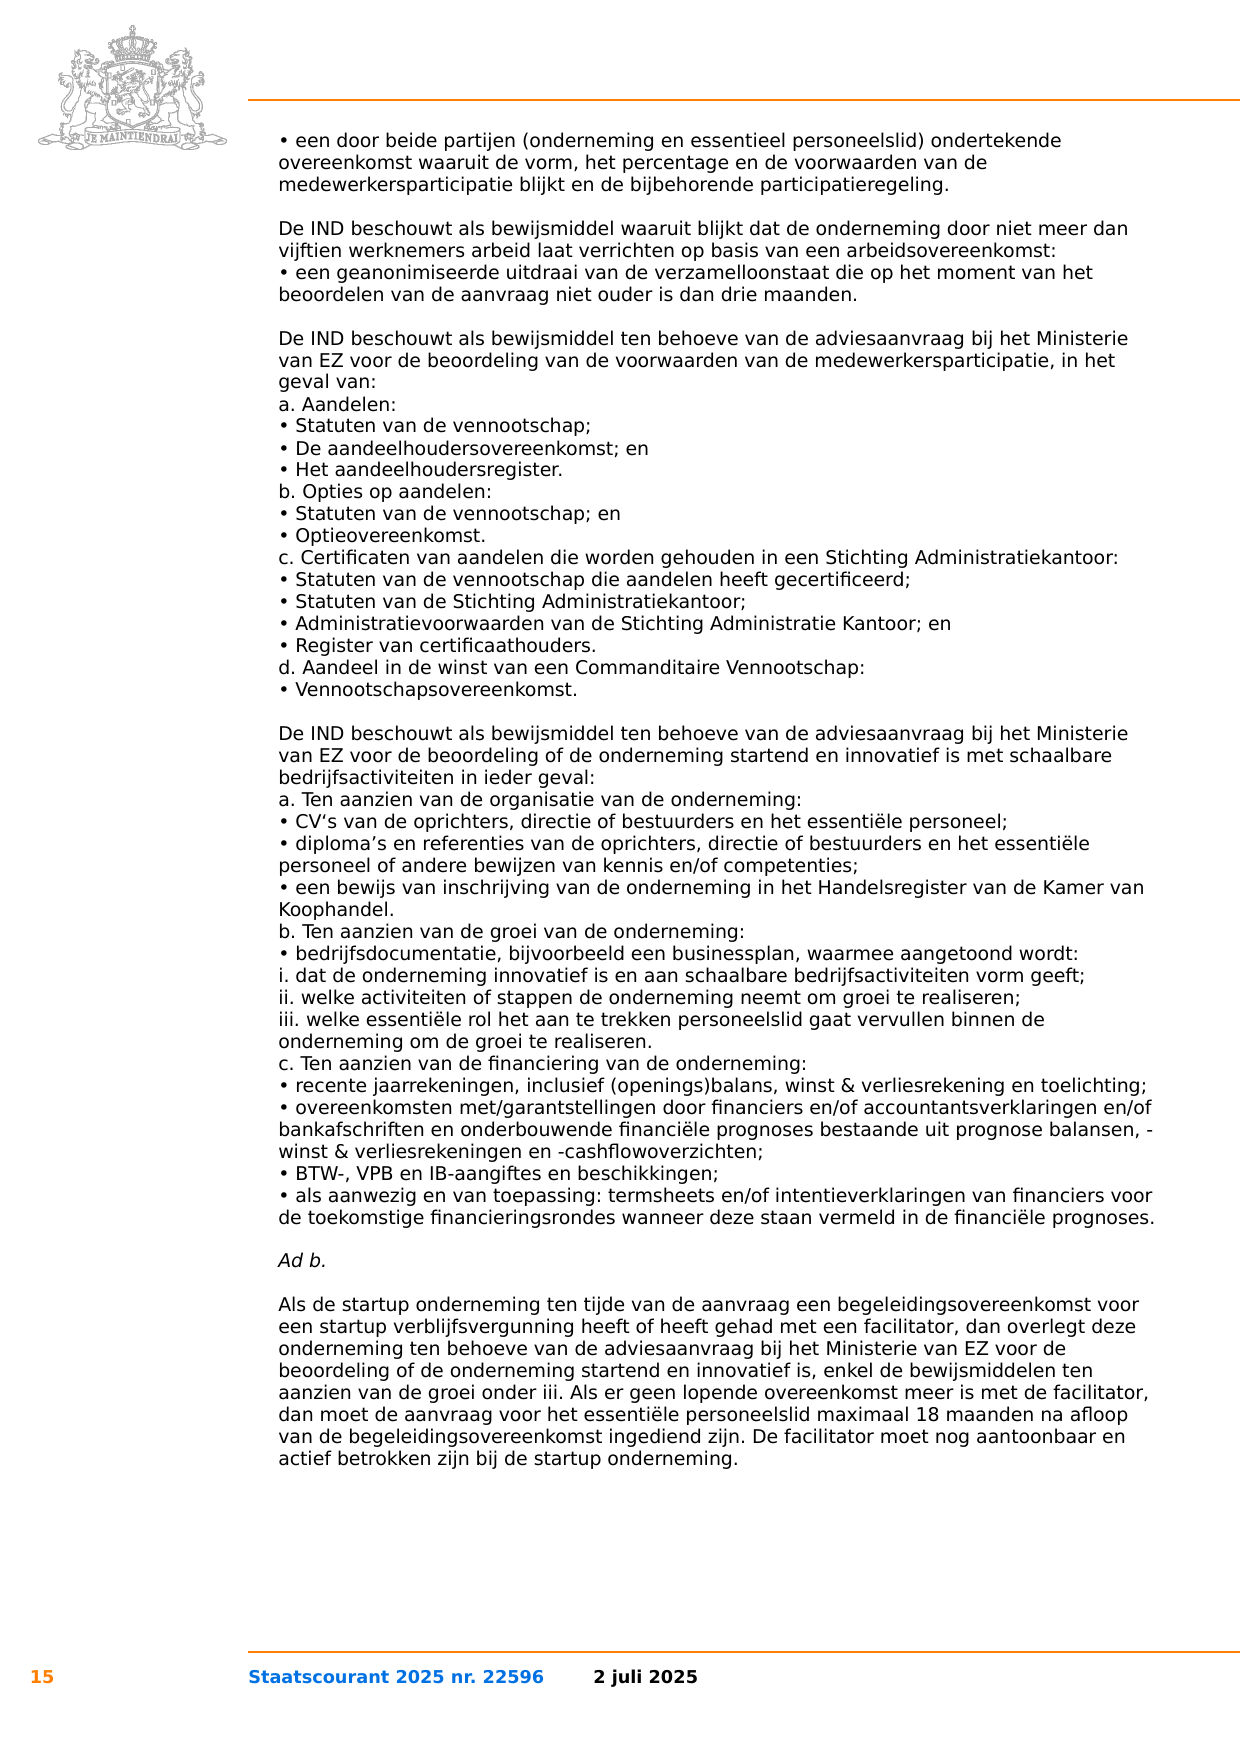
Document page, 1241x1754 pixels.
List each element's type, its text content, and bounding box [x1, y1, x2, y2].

text • overeenkomsten met/garantstellingen door financiers en/of accountantsverklaringen en/of bankafschriften en onderbouwende financiële prognoses bestaande uit prognose balansen, -winst & verliesrekeningen en -cashflowoverzichten; [278, 1097, 1163, 1163]
text • Het aandeelhoudersregister. [278, 459, 1163, 481]
text • een bewijs van inschrijving van de onderneming in het Handelsregister van de Kamer van Koophandel. [278, 877, 1163, 921]
text • recente jaarrekeningen, inclusief (openings)balans, winst & verliesrekening en toelichting; [278, 1075, 1163, 1097]
text De IND beschouwt als bewijsmiddel ten behoeve van de adviesaanvraag bij het Ministerie van EZ voor de beoordeling of de onderneming startend en innovatief is met schaalbare bedrijfsactiviteiten in ieder geval: [278, 723, 1163, 789]
text a. Aandelen: [278, 393, 1163, 415]
text • diploma’s en referenties van de oprichters, directie of bestuurders en het essentiële personeel of andere bewijzen van kennis en/of competenties; [278, 833, 1163, 877]
text • Statuten van de vennootschap; en [278, 503, 1163, 525]
text b. Ten aanzien van de groei van de onderneming: [278, 921, 1163, 943]
text • Statuten van de vennootschap die aandelen heeft gecertificeerd; [278, 569, 1163, 591]
text • BTW-, VPB en IB-aangiftes en beschikkingen; [278, 1163, 1163, 1184]
subtitle Ad b. [278, 1250, 1163, 1272]
text c. Certificaten van aandelen die worden gehouden in een Stichting Administratiekantoor: [278, 547, 1163, 569]
text • als aanwezig en van toepassing: termsheets en/of intentieverklaringen van financiers voor de toekomstige financieringsrondes wanneer deze staan vermeld in de financiële prognoses. [278, 1184, 1163, 1228]
text b. Opties op aandelen: [278, 481, 1163, 503]
text • Statuten van de vennootschap; [278, 415, 1163, 437]
text iii. welke essentiële rol het aan te trekken personeelslid gaat vervullen binnen de onderneming om de groei te realiseren. [278, 1009, 1163, 1053]
text • bedrijfsdocumentatie, bijvoorbeeld een businessplan, waarmee aangetoond wordt: [278, 943, 1163, 965]
text Als de startup onderneming ten tijde van de aanvraag een begeleidingsovereenkomst voor een startup verblijfsvergunning heeft of heeft gehad met een facilitator, dan overlegt deze onderneming ten behoeve van de adviesaanvraag bij het Ministerie van EZ voor de beoordeling of de onderneming startend en innovatief is, enkel de bewijsmiddelen ten aanzien van de groei onder iii. Als er geen lopende overeenkomst meer is met de facilitator, dan moet de aanvraag voor het essentiële personeelslid maximaal 18 maanden na afloop van de begeleidingsovereenkomst ingediend zijn. De facilitator moet nog aantoonbaar en actief betrokken zijn bij de startup onderneming. [278, 1294, 1163, 1470]
text De IND beschouwt als bewijsmiddel waaruit blijkt dat de onderneming door niet meer dan vijftien werknemers arbeid laat verrichten op basis van een arbeidsovereenkomst: [278, 218, 1163, 262]
text • Vennootschapsovereenkomst. [278, 679, 1163, 701]
text • een door beide partijen (onderneming en essentieel personeelslid) ondertekende overeenkomst waaruit de vorm, het percentage en de voorwaarden van de medewerkersparticipatie blijkt en de bijbehorende participatieregeling. [278, 130, 1163, 196]
text • Statuten van de Stichting Administratiekantoor; [278, 591, 1163, 613]
text • De aandeelhoudersovereenkomst; en [278, 437, 1163, 459]
text d. Aandeel in de winst van een Commanditaire Vennootschap: [278, 657, 1163, 679]
text De IND beschouwt als bewijsmiddel ten behoeve van de adviesaanvraag bij het Ministerie van EZ voor de beoordeling van de voorwaarden van de medewerkersparticipatie, in het geval van: [278, 327, 1163, 393]
picture [38, 25, 227, 150]
text a. Ten aanzien van de organisatie van de onderneming: [278, 789, 1163, 811]
text • CV‘s van de oprichters, directie of bestuurders en het essentiële personeel; [278, 811, 1163, 833]
text i. dat de onderneming innovatief is en aan schaalbare bedrijfsactiviteiten vorm geeft; [278, 965, 1163, 987]
text • Register van certificaathouders. [278, 635, 1163, 657]
text • Administratievoorwaarden van de Stichting Administratie Kantoor; en [278, 613, 1163, 635]
text c. Ten aanzien van de financiering van de onderneming: [278, 1053, 1163, 1075]
text • een geanonimiseerde uitdraai van de verzamelloonstaat die op het moment van het beoordelen van de aanvraag niet ouder is dan drie maanden. [278, 262, 1163, 306]
text • Optieovereenkomst. [278, 525, 1163, 547]
text ii. welke activiteiten of stappen de onderneming neemt om groei te realiseren; [278, 987, 1163, 1009]
